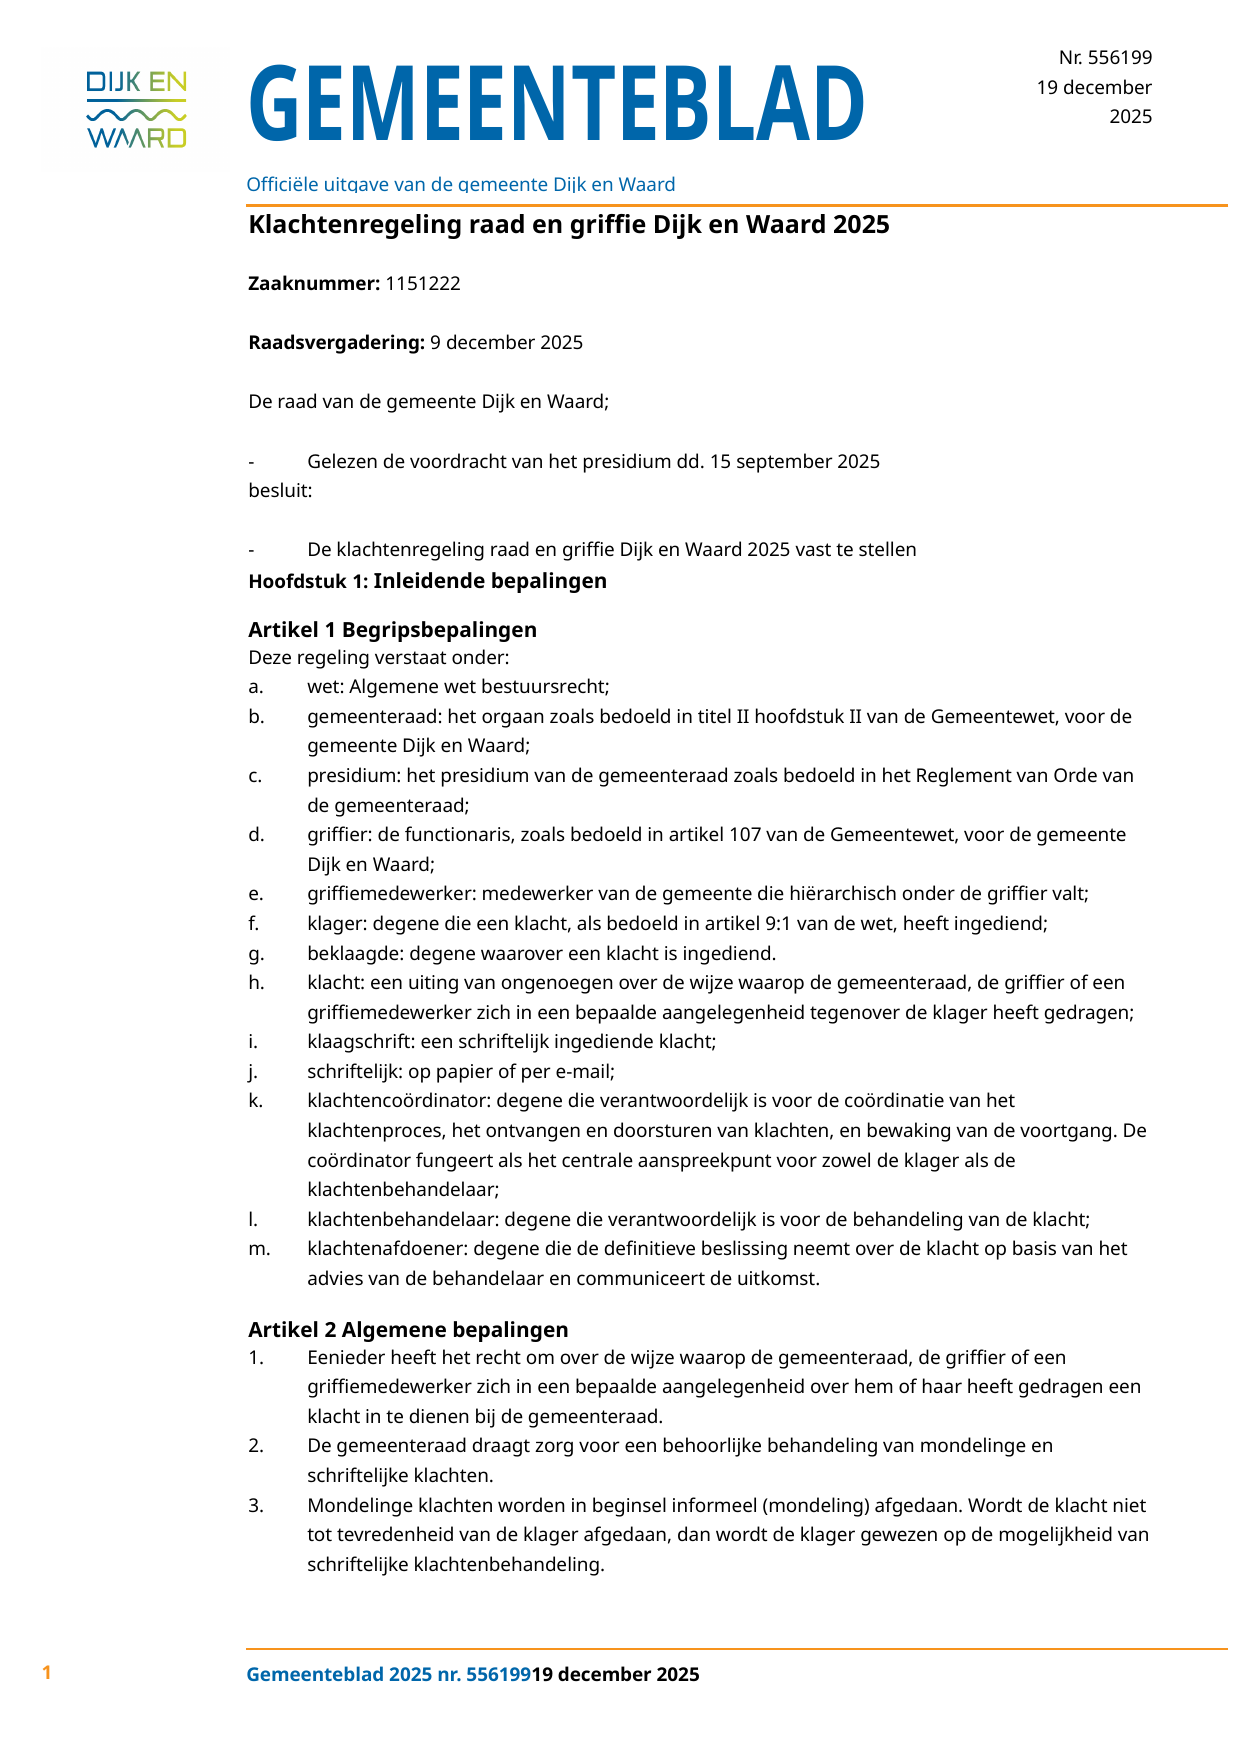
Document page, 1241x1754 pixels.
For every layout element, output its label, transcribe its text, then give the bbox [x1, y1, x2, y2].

list klacht: een uiting van ongenoegen over de wijze waarop de gemeenteraad, de griffier of een griffiemedewerker zich in een bepaalde aangelegenheid tegenover de klager heeft gedragen; [248, 969, 1152, 1024]
text Zaaknummer: 1151222 [248, 270, 1152, 296]
list wet: Algemene wet bestuursrecht; [248, 673, 1152, 699]
list klachtencoördinator: degene die verantwoordelijk is voor de coördinatie van het klachtenproces, het ontvangen en doorsturen van klachten, en bewaking van de voortgang. De coördinator fungeert als het centrale aanspreekpunt voor zowel de klager als de klachtenbehandelaar; [248, 1088, 1152, 1202]
list Gelezen de voordracht van het presidium dd. 15 september 2025 [248, 448, 1152, 473]
list griffier: de functionaris, zoals bedoeld in artikel 107 van de Gemeentewet, voor de gemeente Dijk en Waard; [248, 821, 1152, 877]
text Klachtenregeling raad en griffie Dijk en Waard 2025 [248, 207, 1152, 241]
list klaagschrift: een schriftelijk ingediende klacht; [248, 1028, 1152, 1054]
list Eenieder heeft het recht om over de wijze waarop de gemeenteraad, de griffier of een griffiemedewerker zich in een bepaalde aangelegenheid over hem of haar heeft gedragen een klacht in te dienen bij de gemeenteraad. [248, 1344, 1152, 1429]
list griffiemedewerker: medewerker van de gemeente die hiërarchisch onder de griffier valt; [248, 881, 1152, 906]
list klachtenafdoener: degene die de definitieve beslissing neemt over de klacht op basis van het advies van de behandelaar en communiceert de uitkomst. [248, 1236, 1152, 1291]
list klachtenbehandelaar: degene die verantwoordelijk is voor de behandeling van de klacht; [248, 1206, 1152, 1232]
list gemeenteraad: het orgaan zoals bedoeld in titel II hoofdstuk II van de Gemeentewet, voor de gemeente Dijk en Waard; [248, 703, 1152, 758]
picture [41, 47, 231, 172]
text besluit: [248, 477, 1152, 503]
list Mondelinge klachten worden in beginsel informeel (mondeling) afgedaan. Wordt de klacht niet tot tevredenheid van de klager afgedaan, dan wordt de klager gewezen op de mogelijkheid van schriftelijke klachtenbehandeling. [248, 1492, 1152, 1577]
list schriftelijk: op papier of per e-mail; [248, 1058, 1152, 1084]
list De gemeenteraad draagt zorg voor een behoorlijke behandeling van mondelinge en schriftelijke klachten. [248, 1433, 1152, 1488]
list beklaagde: degene waarover een klacht is ingediend. [248, 940, 1152, 965]
text Artikel 2 Algemene bepalingen [248, 1316, 1152, 1344]
text Raadsvergadering: 9 december 2025 [248, 329, 1152, 355]
text Deze regeling verstaat onder: [248, 644, 1152, 669]
list De klachtenregeling raad en griffie Dijk en Waard 2025 vast te stellen [248, 537, 1152, 562]
text Hoofdstuk 1: Inleidende bepalingen [248, 566, 1152, 594]
text De raad van de gemeente Dijk en Waard; [248, 389, 1152, 414]
list presidium: het presidium van de gemeenteraad zoals bedoeld in het Reglement van Orde van de gemeenteraad; [248, 762, 1152, 817]
text Artikel 1 Begripsbepalingen [248, 615, 1152, 644]
list klager: degene die een klacht, als bedoeld in artikel 9:1 van de wet, heeft ingediend; [248, 910, 1152, 936]
